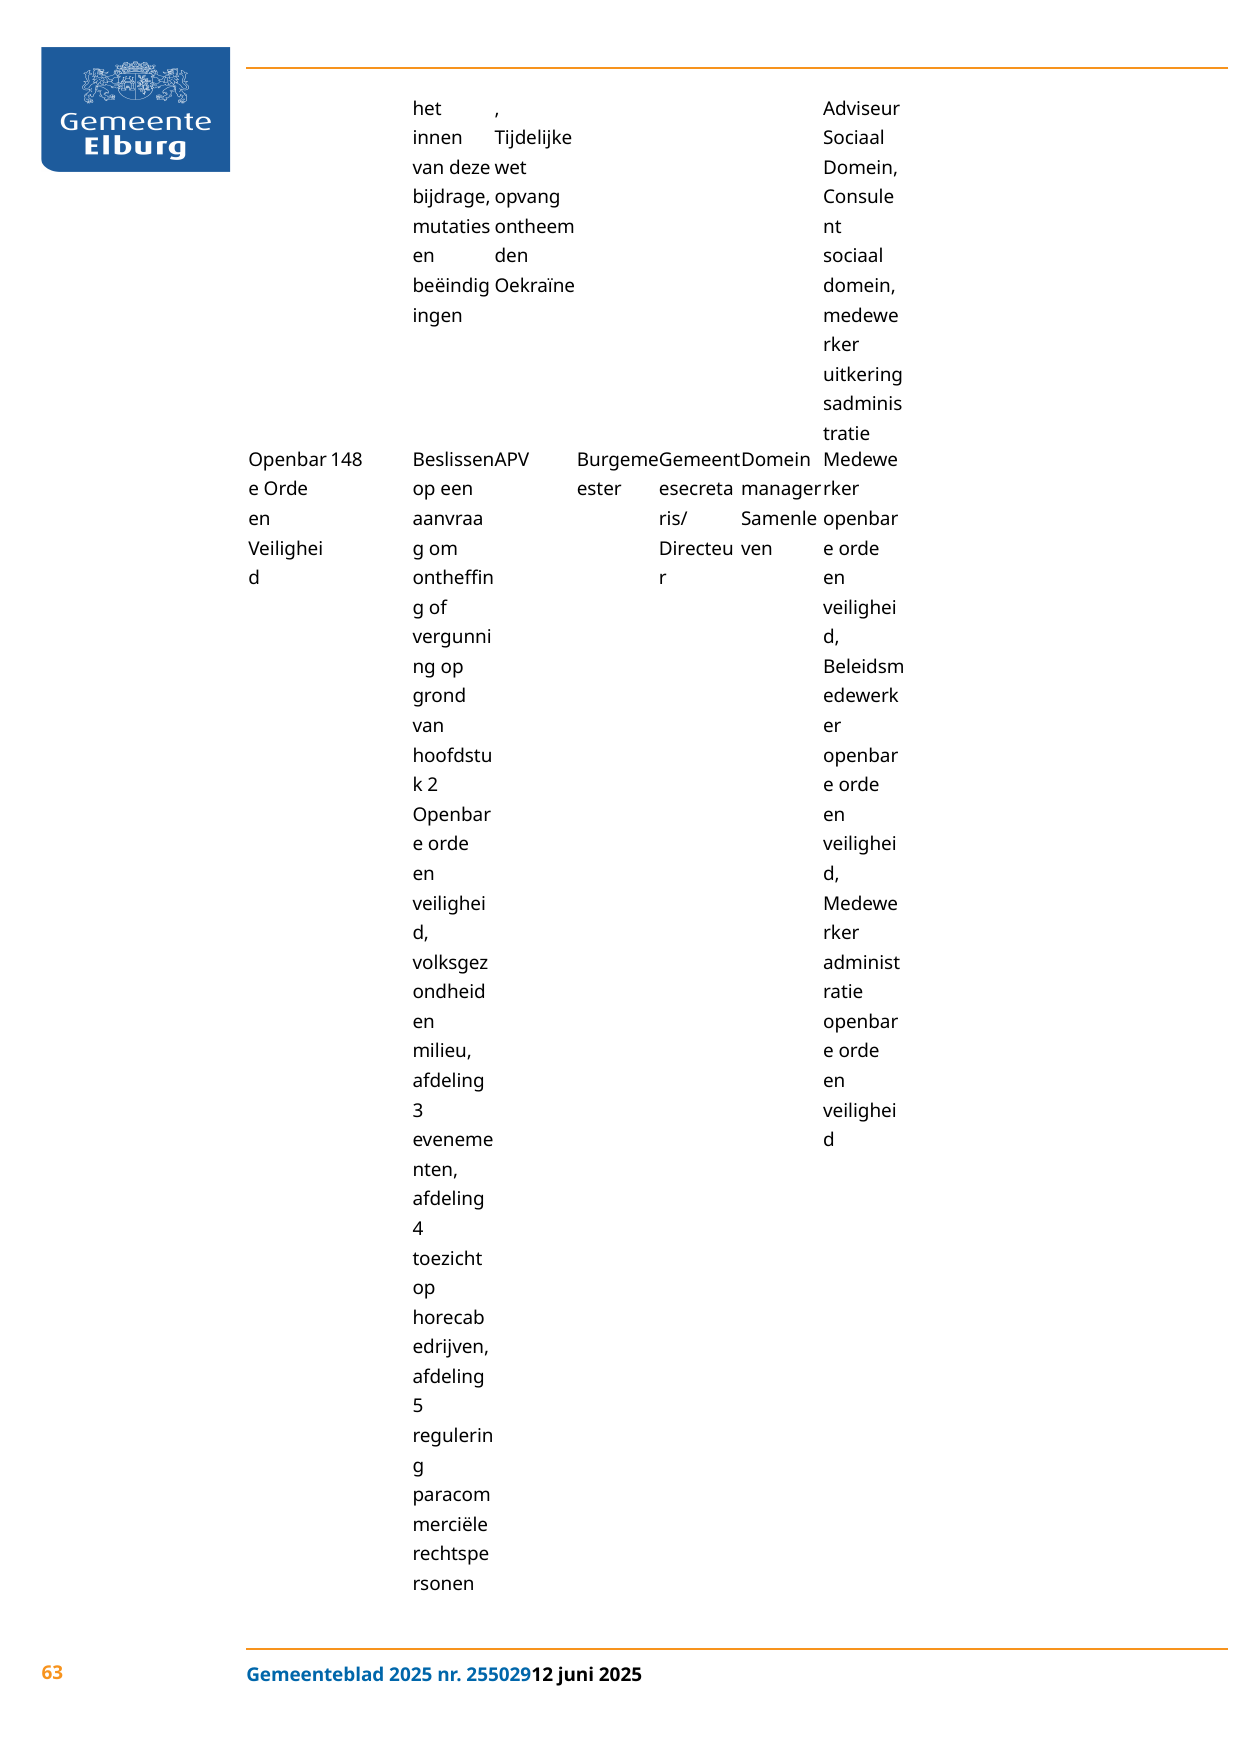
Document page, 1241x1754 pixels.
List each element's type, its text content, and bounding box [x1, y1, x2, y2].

table_cell Medewerker openbare orde en veiligheid, Beleidsmedewerker openbare orde en veiligheid, Medewerker administratie openbare orde en veiligheid [823, 446, 905, 1596]
table_cell [987, 446, 1069, 1596]
table_cell [987, 95, 1069, 446]
table_cell [659, 95, 741, 446]
table_cell Adviseur Sociaal Domein, Consulent sociaal domein, medewerker uitkeringsadministratie [823, 95, 905, 446]
table_cell APV [494, 446, 577, 1596]
table_cell [330, 95, 412, 446]
table_cell Domeinmanager Samenleven [741, 446, 823, 1596]
table_cell [741, 95, 823, 446]
table_cell Openbare Orde en Veiligheid [248, 446, 330, 1596]
table_cell [905, 446, 987, 1596]
table_cell [1069, 446, 1152, 1596]
table_cell [1069, 95, 1152, 446]
table_cell het innen van deze bijdrage, mutaties en beëindigingen [412, 95, 494, 446]
table_cell [577, 95, 659, 446]
table_cell Gemeentesecretaris/Directeur [659, 446, 741, 1596]
table_cell [248, 95, 330, 446]
table_cell Beslissen op een aanvraag om ontheffing of vergunning op grond van hoofdstuk 2 Openbare orde en veiligheid, volksgezondheid en milieu, afdeling 3 evenementen, afdeling 4 toezicht op horecabedrijven, afdeling 5 regulering paracommerciële rechtspersonen [412, 446, 494, 1596]
picture [41, 47, 231, 172]
table_cell 148 [330, 446, 412, 1596]
table_cell Burgemeester [577, 446, 659, 1596]
table_cell [905, 95, 987, 446]
table_cell , Tijdelijke wet opvang ontheemden Oekraïne [494, 95, 577, 446]
